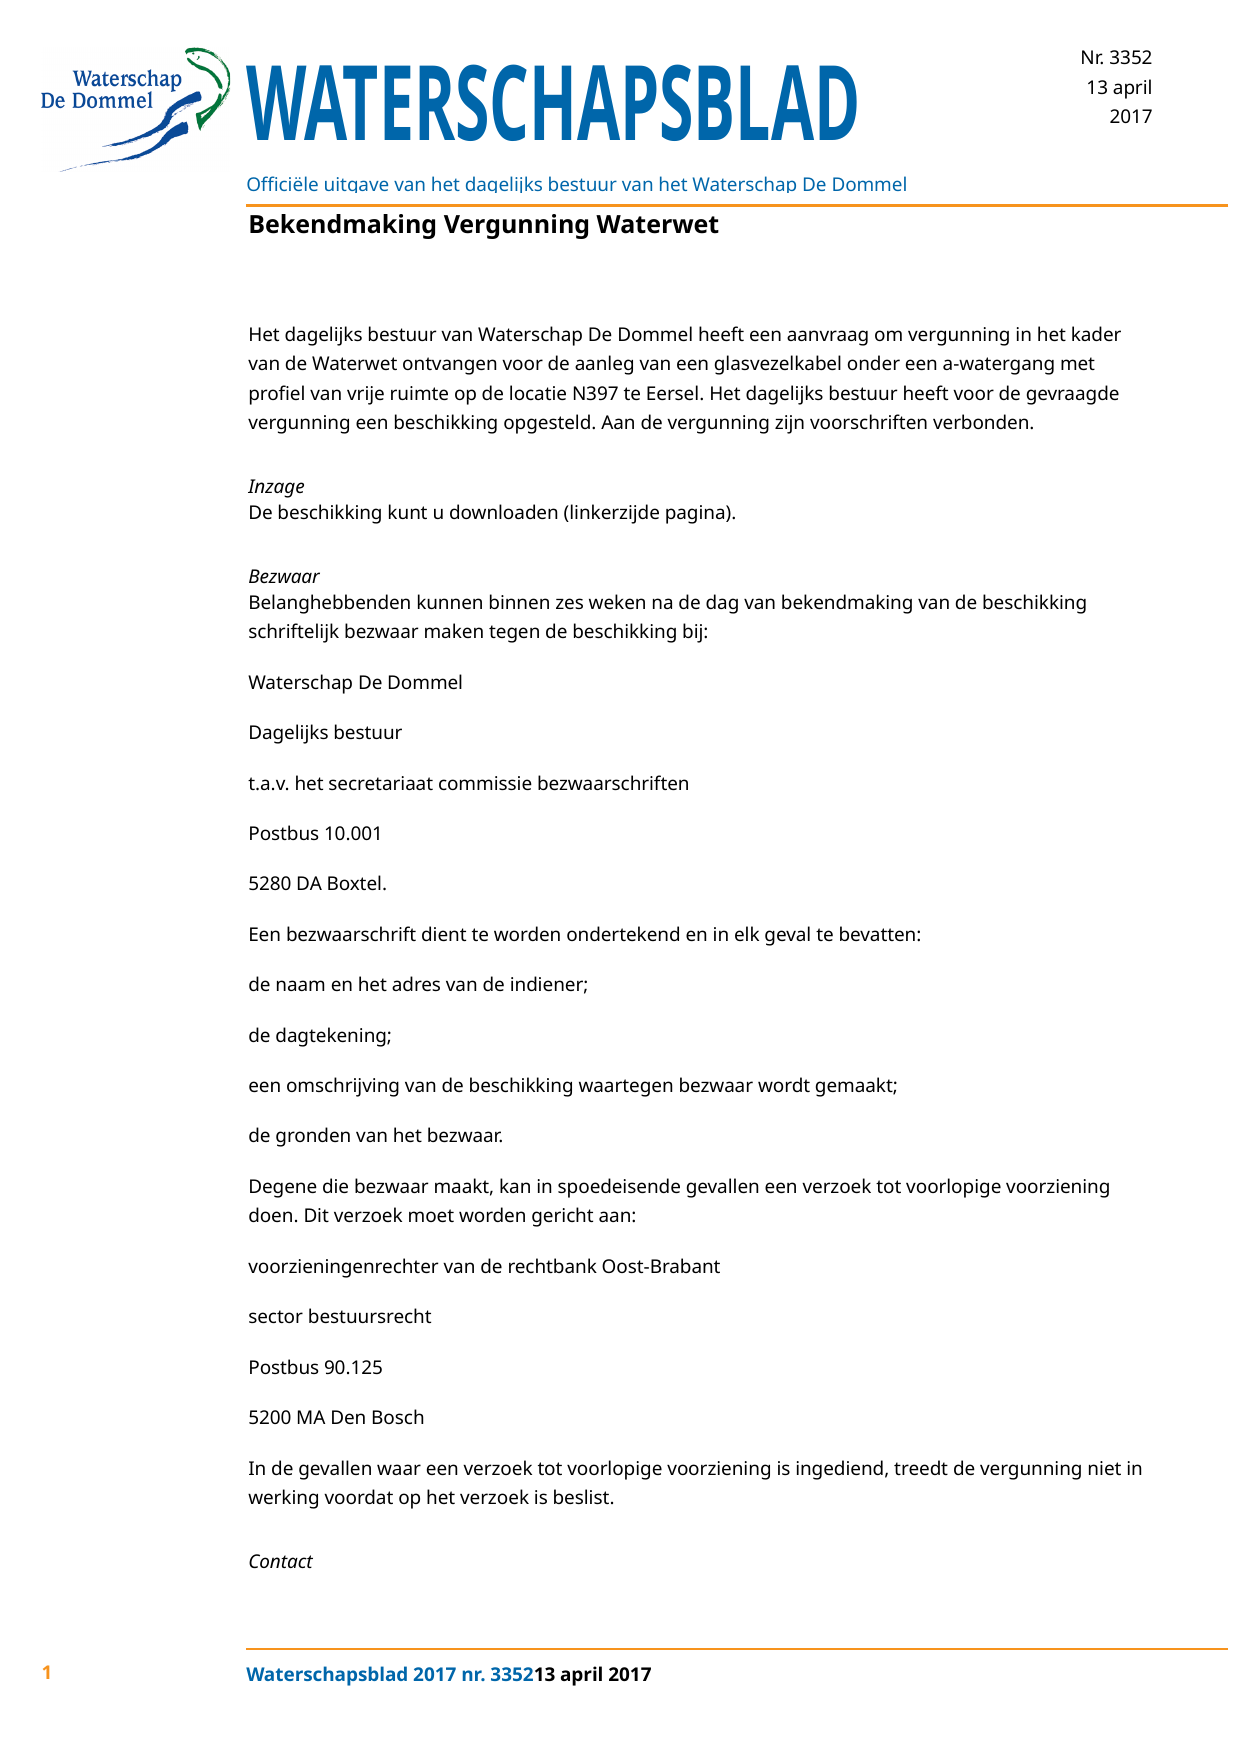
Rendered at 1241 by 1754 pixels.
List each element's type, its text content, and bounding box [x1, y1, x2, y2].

text de dagtekening; [248, 1022, 1152, 1047]
text een omschrijving van de beschikking waartegen bezwaar wordt gemaakt; [248, 1072, 1152, 1098]
text Degene die bezwaar maakt, kan in spoedeisende gevallen een verzoek tot voorlopige voorziening doen. Dit verzoek moet worden gericht aan: [248, 1173, 1152, 1228]
picture [41, 47, 231, 172]
text Inzage [248, 473, 1152, 499]
text Belanghebbenden kunnen binnen zes weken na de dag van bekendmaking van de beschikking schriftelijk bezwaar maken tegen de beschikking bij: [248, 589, 1152, 644]
text Het dagelijks bestuur van Waterschap De Dommel heeft een aanvraag om vergunning in het kader van de Waterwet ontvangen voor de aanleg van een glasvezelkabel onder een a-watergang met profiel van vrije ruimte op de locatie N397 te Eersel. Het dagelijks bestuur heeft voor de gevraagde vergunning een beschikking opgesteld. Aan de vergunning zijn voorschriften verbonden. [248, 321, 1152, 435]
text sector bestuursrecht [248, 1303, 1152, 1329]
text de gronden van het bezwaar. [248, 1123, 1152, 1148]
text Bekendmaking Vergunning Waterwet [248, 207, 1152, 241]
text Contact [248, 1548, 1152, 1574]
text 5280 DA Boxtel. [248, 871, 1152, 896]
text Dagelijks bestuur [248, 719, 1152, 745]
text Bezwaar [248, 563, 1152, 589]
text 5200 MA Den Bosch [248, 1404, 1152, 1430]
text In de gevallen waar een verzoek tot voorlopige voorziening is ingediend, treedt de vergunning niet in werking voordat op het verzoek is beslist. [248, 1455, 1152, 1510]
text De beschikking kunt u downloaden (linkerzijde pagina). [248, 499, 1152, 525]
text t.a.v. het secretariaat commissie bezwaarschriften [248, 770, 1152, 795]
text de naam en het adres van de indiener; [248, 971, 1152, 997]
text voorzieningenrechter van de rechtbank Oost-Brabant [248, 1253, 1152, 1279]
text Een bezwaarschrift dient te worden ondertekend en in elk geval te bevatten: [248, 921, 1152, 947]
text Postbus 10.001 [248, 820, 1152, 846]
text Postbus 90.125 [248, 1354, 1152, 1379]
text Waterschap De Dommel [248, 669, 1152, 694]
